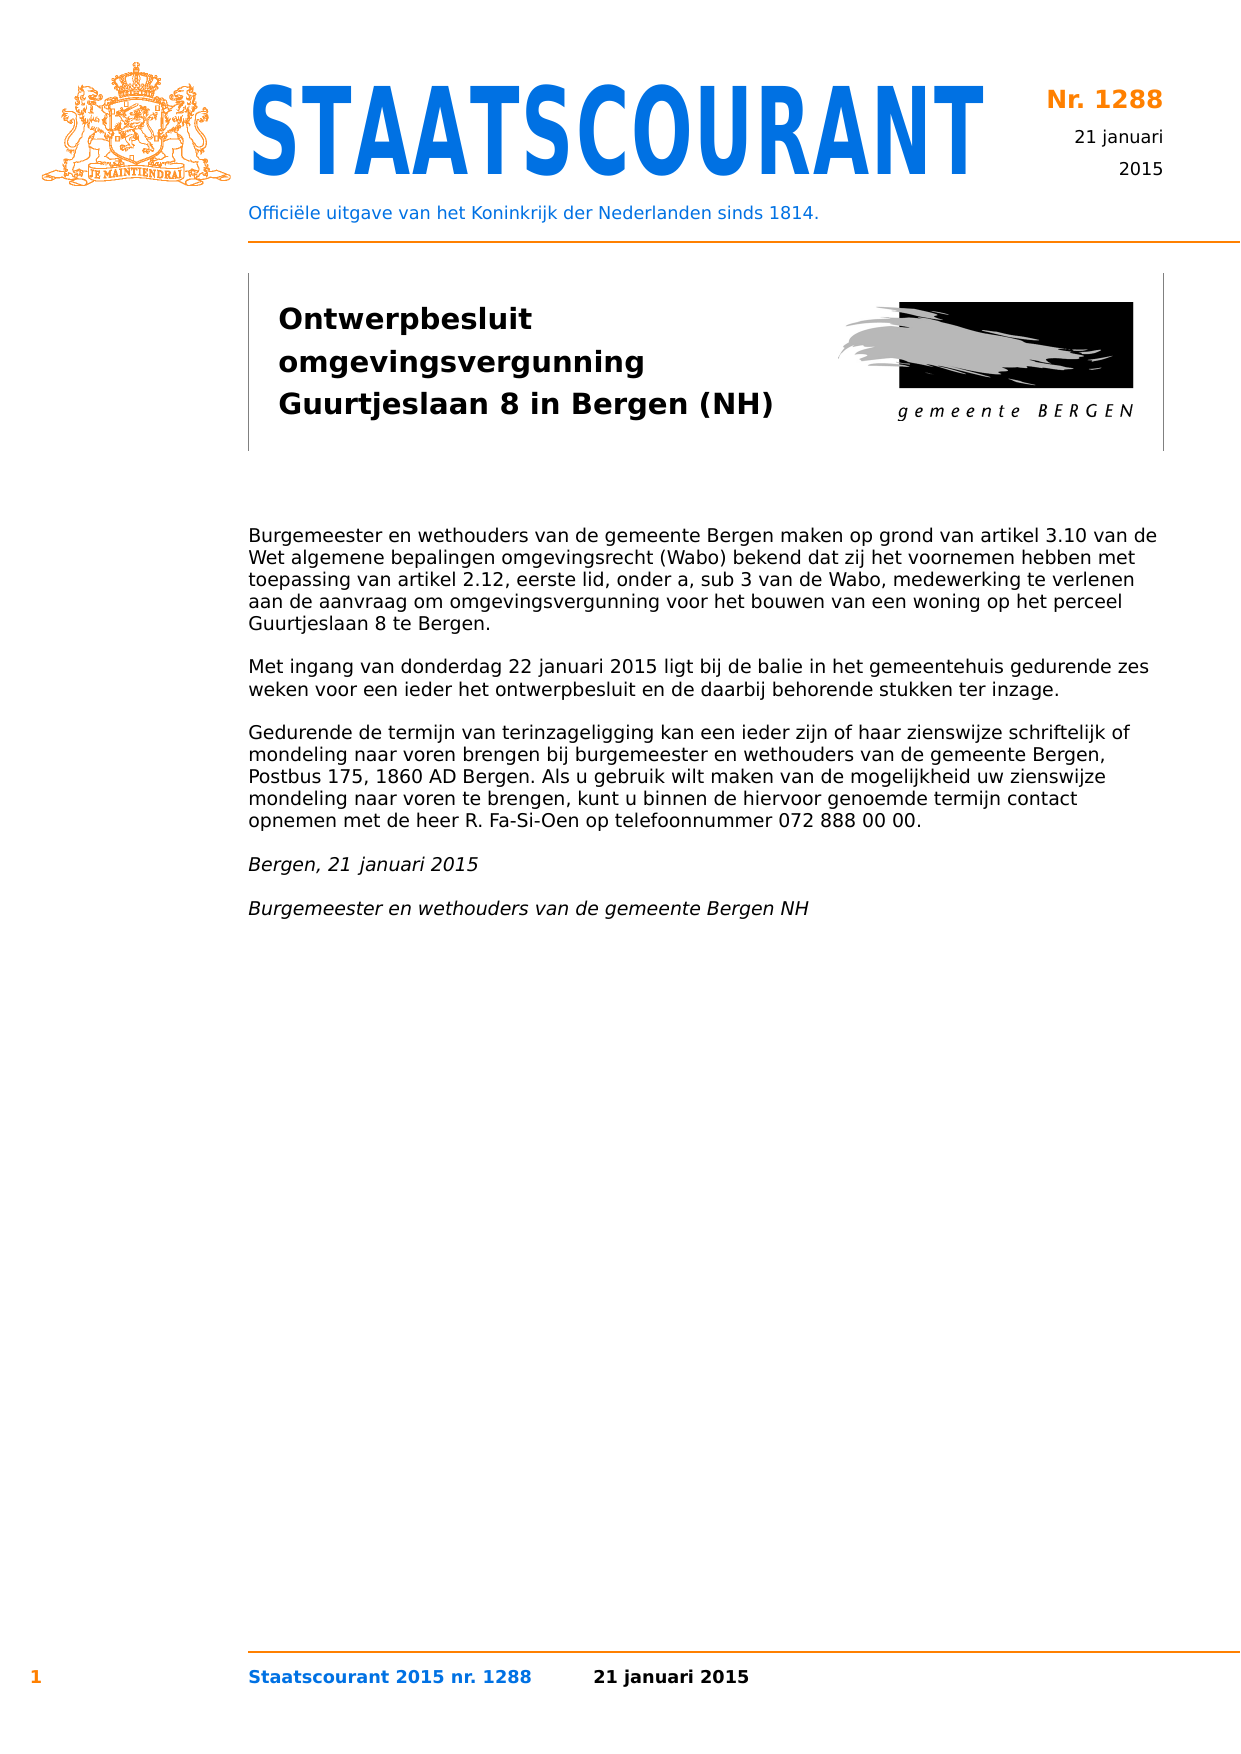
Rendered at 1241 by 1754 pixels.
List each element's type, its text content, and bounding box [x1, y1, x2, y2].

text Bergen, 21 januari 2015 [248, 854, 1163, 876]
picture [838, 302, 1134, 421]
table_header Nr. 1288 [998, 62, 1240, 121]
table_cell Officiële uitgave van het Koninkrijk der Nederlanden sinds 1814. [248, 203, 1240, 241]
table_cell 2015 [998, 153, 1240, 203]
picture [41, 62, 231, 186]
text Burgemeester en wethouders van de gemeente Bergen NH [248, 898, 1163, 920]
subtitle Ontwerpbesluit omgevingsvergunning Guurtjeslaan 8 in Bergen (NH) [249, 273, 1163, 451]
table_header [25, 62, 248, 241]
text Met ingang van donderdag 22 januari 2015 ligt bij de balie in het gemeentehuis gedurende zes weken voor een ieder het ontwerpbesluit en de daarbij behorende stukken ter inzage. [248, 656, 1163, 700]
table_header STAATSCOURANT [248, 62, 998, 203]
table_cell 21 januari [998, 121, 1240, 153]
text Burgemeester en wethouders van de gemeente Bergen maken op grond van artikel 3.10 van de Wet algemene bepalingen omgevingsrecht (Wabo) bekend dat zij het voornemen hebben met toepassing van artikel 2.12, eerste lid, onder a, sub 3 van de Wabo, medewerking te verlenen aan de aanvraag om omgevingsvergunning voor het bouwen van een woning op het perceel Guurtjeslaan 8 te Bergen. [248, 525, 1163, 634]
text Gedurende de termijn van terinzageligging kan een ieder zijn of haar zienswijze schriftelijk of mondeling naar voren brengen bij burgemeester en wethouders van de gemeente Bergen, Postbus 175, 1860 AD Bergen. Als u gebruik wilt maken van de mogelijkheid uw zienswijze mondeling naar voren te brengen, kunt u binnen de hiervoor genoemde termijn contact opnemen met de heer R. Fa-Si-Oen op telefoonnummer 072 888 00 00. [248, 722, 1163, 832]
